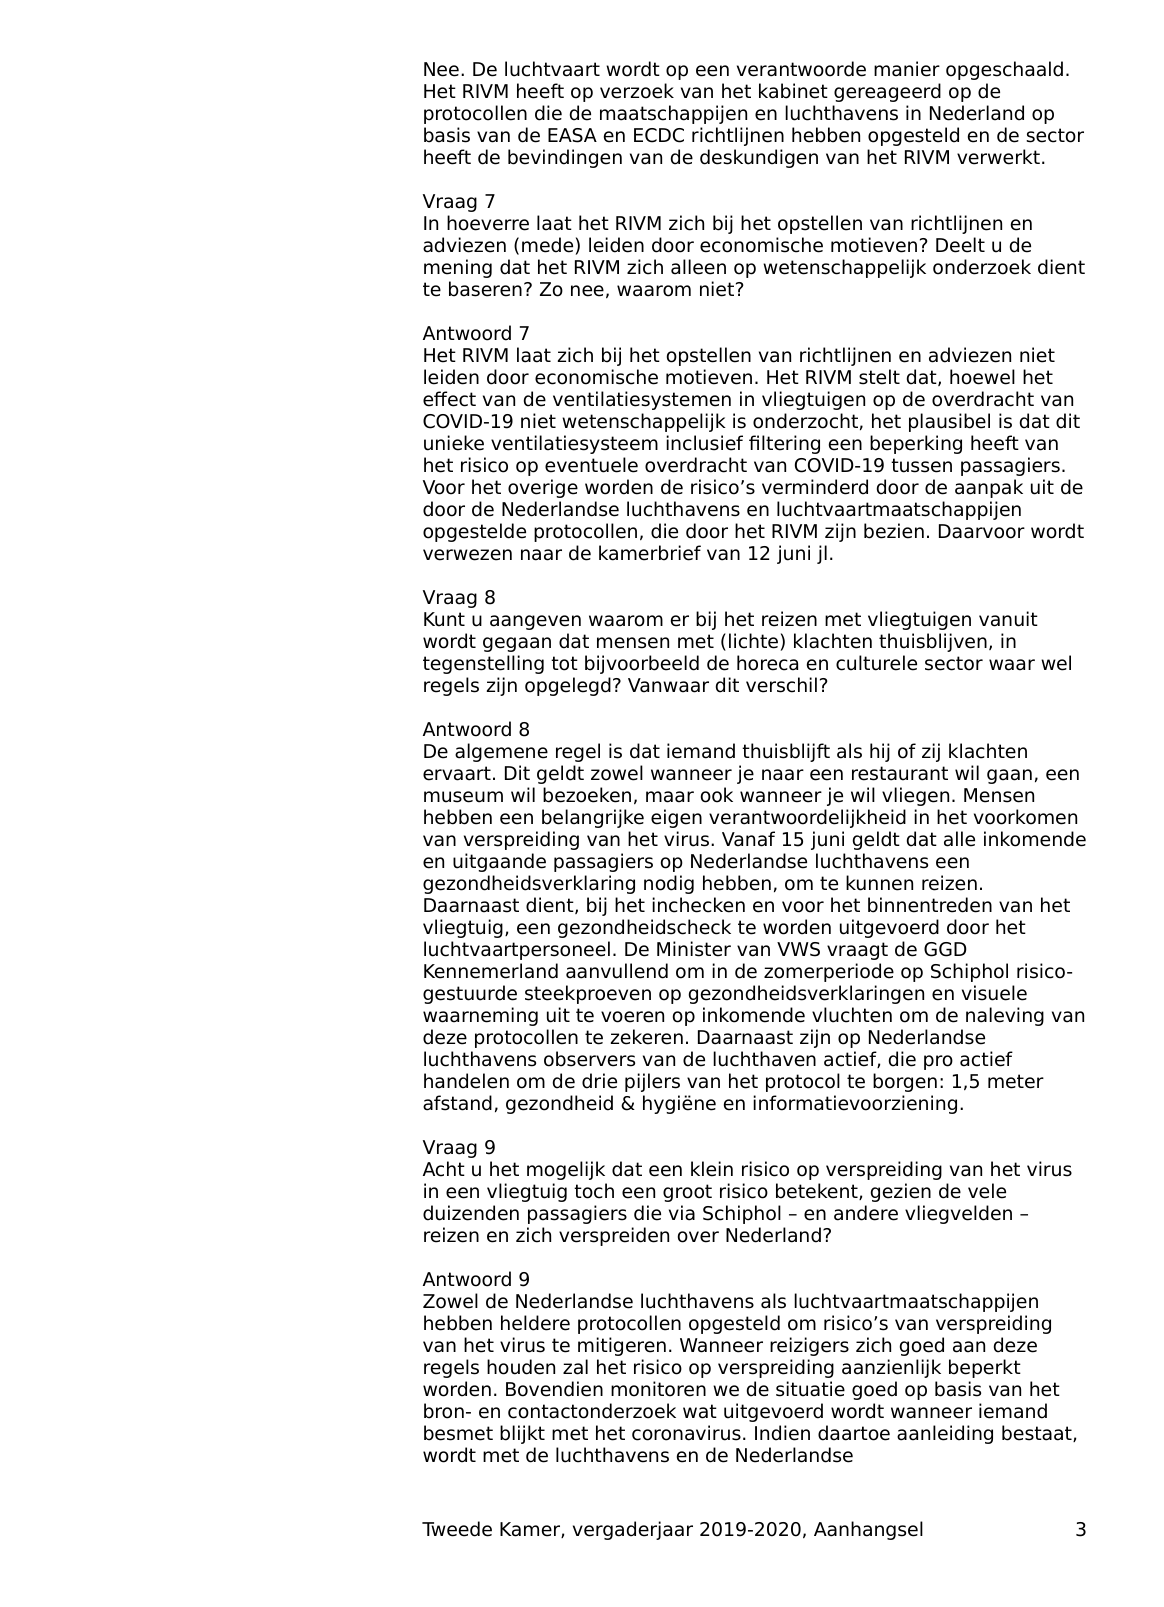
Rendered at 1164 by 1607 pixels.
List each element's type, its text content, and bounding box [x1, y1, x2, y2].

text Zowel de Nederlandse luchthavens als luchtvaartmaatschappijen hebben heldere protocollen opgesteld om risico’s van verspreiding van het virus te mitigeren. Wanneer reizigers zich goed aan deze regels houden zal het risico op verspreiding aanzienlijk beperkt worden. Bovendien monitoren we de situatie goed op basis van het bron- en contactonderzoek wat uitgevoerd wordt wanneer iemand besmet blijkt met het coronavirus. Indien daartoe aanleiding bestaat, wordt met de luchthavens en de Nederlandse [422, 1291, 1087, 1467]
text Antwoord 8 [422, 719, 1087, 741]
text Het RIVM laat zich bij het opstellen van richtlijnen en adviezen niet leiden door economische motieven. Het RIVM stelt dat, hoewel het effect van de ventilatiesystemen in vliegtuigen op de overdracht van COVID-19 niet wetenschappelijk is onderzocht, het plausibel is dat dit unieke ventilatiesysteem inclusief filtering een beperking heeft van het risico op eventuele overdracht van COVID-19 tussen passagiers. Voor het overige worden de risico’s verminderd door de aanpak uit de door de Nederlandse luchthavens en luchtvaartmaatschappijen opgestelde protocollen, die door het RIVM zijn bezien. Daarvoor wordt verwezen naar de kamerbrief van 12 juni jl. [422, 345, 1087, 565]
text Antwoord 9 [422, 1269, 1087, 1291]
text In hoeverre laat het RIVM zich bij het opstellen van richtlijnen en adviezen (mede) leiden door economische motieven? Deelt u de mening dat het RIVM zich alleen op wetenschappelijk onderzoek dient te baseren? Zo nee, waarom niet? [422, 213, 1087, 301]
text Kunt u aangeven waarom er bij het reizen met vliegtuigen vanuit wordt gegaan dat mensen met (lichte) klachten thuisblijven, in tegenstelling tot bijvoorbeeld de horeca en culturele sector waar wel regels zijn opgelegd? Vanwaar dit verschil? [422, 609, 1087, 697]
text Vraag 8 [422, 587, 1087, 609]
text Acht u het mogelijk dat een klein risico op verspreiding van het virus in een vliegtuig toch een groot risico betekent, gezien de vele duizenden passagiers die via Schiphol – en andere vliegvelden – reizen en zich verspreiden over Nederland? [422, 1159, 1087, 1247]
text Vraag 9 [422, 1137, 1087, 1159]
text De algemene regel is dat iemand thuisblijft als hij of zij klachten ervaart. Dit geldt zowel wanneer je naar een restaurant wil gaan, een museum wil bezoeken, maar ook wanneer je wil vliegen. Mensen hebben een belangrijke eigen verantwoordelijkheid in het voorkomen van verspreiding van het virus. Vanaf 15 juni geldt dat alle inkomende en uitgaande passagiers op Nederlandse luchthavens een gezondheidsverklaring nodig hebben, om te kunnen reizen. Daarnaast dient, bij het inchecken en voor het binnentreden van het vliegtuig, een gezondheidscheck te worden uitgevoerd door het luchtvaartpersoneel. De Minister van VWS vraagt de GGD Kennemerland aanvullend om in de zomerperiode op Schiphol risico-gestuurde steekproeven op gezondheidsverklaringen en visuele waarneming uit te voeren op inkomende vluchten om de naleving van deze protocollen te zekeren. Daarnaast zijn op Nederlandse luchthavens observers van de luchthaven actief, die pro actief handelen om de drie pijlers van het protocol te borgen: 1,5 meter afstand, gezondheid & hygiëne en informatievoorziening. [422, 741, 1087, 1115]
text Antwoord 7 [422, 323, 1087, 345]
text Vraag 7 [422, 191, 1087, 213]
text Nee. De luchtvaart wordt op een verantwoorde manier opgeschaald. Het RIVM heeft op verzoek van het kabinet gereageerd op de protocollen die de maatschappijen en luchthavens in Nederland op basis van de EASA en ECDC richtlijnen hebben opgesteld en de sector heeft de bevindingen van de deskundigen van het RIVM verwerkt. [422, 59, 1087, 169]
